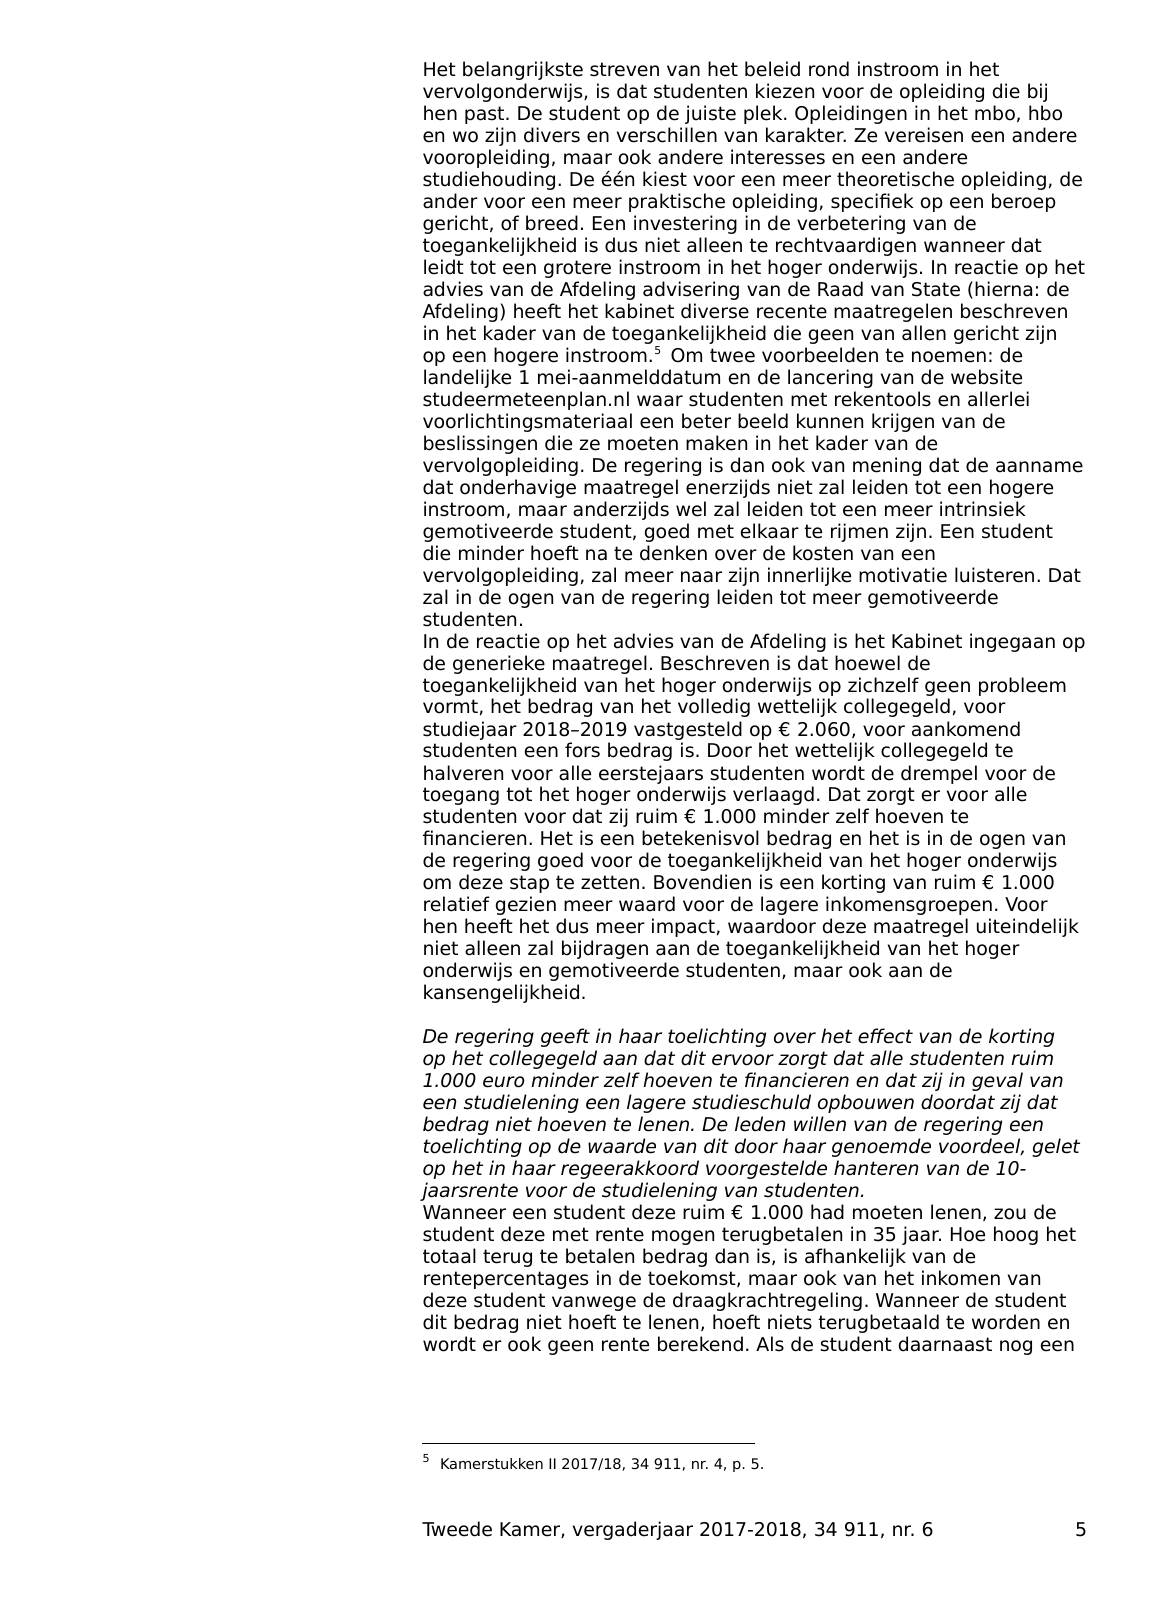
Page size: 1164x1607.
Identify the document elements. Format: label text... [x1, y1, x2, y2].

text In de reactie op het advies van de Afdeling is het Kabinet ingegaan op de generieke maatregel. Beschreven is dat hoewel de toegankelijkheid van het hoger onderwijs op zichzelf geen probleem vormt, het bedrag van het volledig wettelijk collegegeld, voor studiejaar 2018–2019 vastgesteld op € 2.060, voor aankomend studenten een fors bedrag is. Door het wettelijk collegegeld te halveren voor alle eerstejaars studenten wordt de drempel voor de toegang tot het hoger onderwijs verlaagd. Dat zorgt er voor alle studenten voor dat zij ruim € 1.000 minder zelf hoeven te financieren. Het is een betekenisvol bedrag en het is in de ogen van de regering goed voor de toegankelijkheid van het hoger onderwijs om deze stap te zetten. Bovendien is een korting van ruim € 1.000 relatief gezien meer waard voor de lagere inkomensgroepen. Voor hen heeft het dus meer impact, waardoor deze maatregel uiteindelijk niet alleen zal bijdragen aan de toegankelijkheid van het hoger onderwijs en gemotiveerde studenten, maar ook aan de kansengelijkheid. [422, 631, 1087, 1004]
text Het belangrijkste streven van het beleid rond instroom in het vervolgonderwijs, is dat studenten kiezen voor de opleiding die bij hen past. De student op de juiste plek. Opleidingen in het mbo, hbo en wo zijn divers en verschillen van karakter. Ze vereisen een andere vooropleiding, maar ook andere interesses en een andere studiehouding. De één kiest voor een meer theoretische opleiding, de ander voor een meer praktische opleiding, specifiek op een beroep gericht, of breed. Een investering in de verbetering van de toegankelijkheid is dus niet alleen te rechtvaardigen wanneer dat leidt tot een grotere instroom in het hoger onderwijs. In reactie op het advies van de Afdeling advisering van de Raad van State (hierna: de Afdeling) heeft het kabinet diverse recente maatregelen beschreven in het kader van de toegankelijkheid die geen van allen gericht zijn op een hogere instroom. Om twee voorbeelden te noemen: de landelijke 1 mei-aanmelddatum en de lancering van de website studeermeteenplan.nl waar studenten met rekentools en allerlei voorlichtingsmateriaal een beter beeld kunnen krijgen van de beslissingen die ze moeten maken in het kader van de vervolgopleiding. De regering is dan ook van mening dat de aanname dat onderhavige maatregel enerzijds niet zal leiden tot een hogere instroom, maar anderzijds wel zal leiden tot een meer intrinsiek gemotiveerde student, goed met elkaar te rijmen zijn. Een student die minder hoeft na te denken over de kosten van een vervolgopleiding, zal meer naar zijn innerlijke motivatie luisteren. Dat zal in de ogen van de regering leiden tot meer gemotiveerde studenten. [422, 59, 1087, 631]
text De regering geeft in haar toelichting over het effect van de korting op het collegegeld aan dat dit ervoor zorgt dat alle studenten ruim 1.000 euro minder zelf hoeven te financieren en dat zij in geval van een studielening een lagere studieschuld opbouwen doordat zij dat bedrag niet hoeven te lenen. De leden willen van de regering een toelichting op de waarde van dit door haar genoemde voordeel, gelet op het in haar regeerakkoord voorgestelde hanteren van de 10-jaarsrente voor de studielening van studenten. [422, 1026, 1087, 1202]
text Kamerstukken II 2017/18, 34 911, nr. 4, p. 5. [422, 1452, 1087, 1474]
text Wanneer een student deze ruim € 1.000 had moeten lenen, zou de student deze met rente mogen terugbetalen in 35 jaar. Hoe hoog het totaal terug te betalen bedrag dan is, is afhankelijk van de rentepercentages in de toekomst, maar ook van het inkomen van deze student vanwege de draagkrachtregeling. Wanneer de student dit bedrag niet hoeft te lenen, hoeft niets terugbetaald te worden en wordt er ook geen rente berekend. Als de student daarnaast nog een [422, 1202, 1087, 1356]
